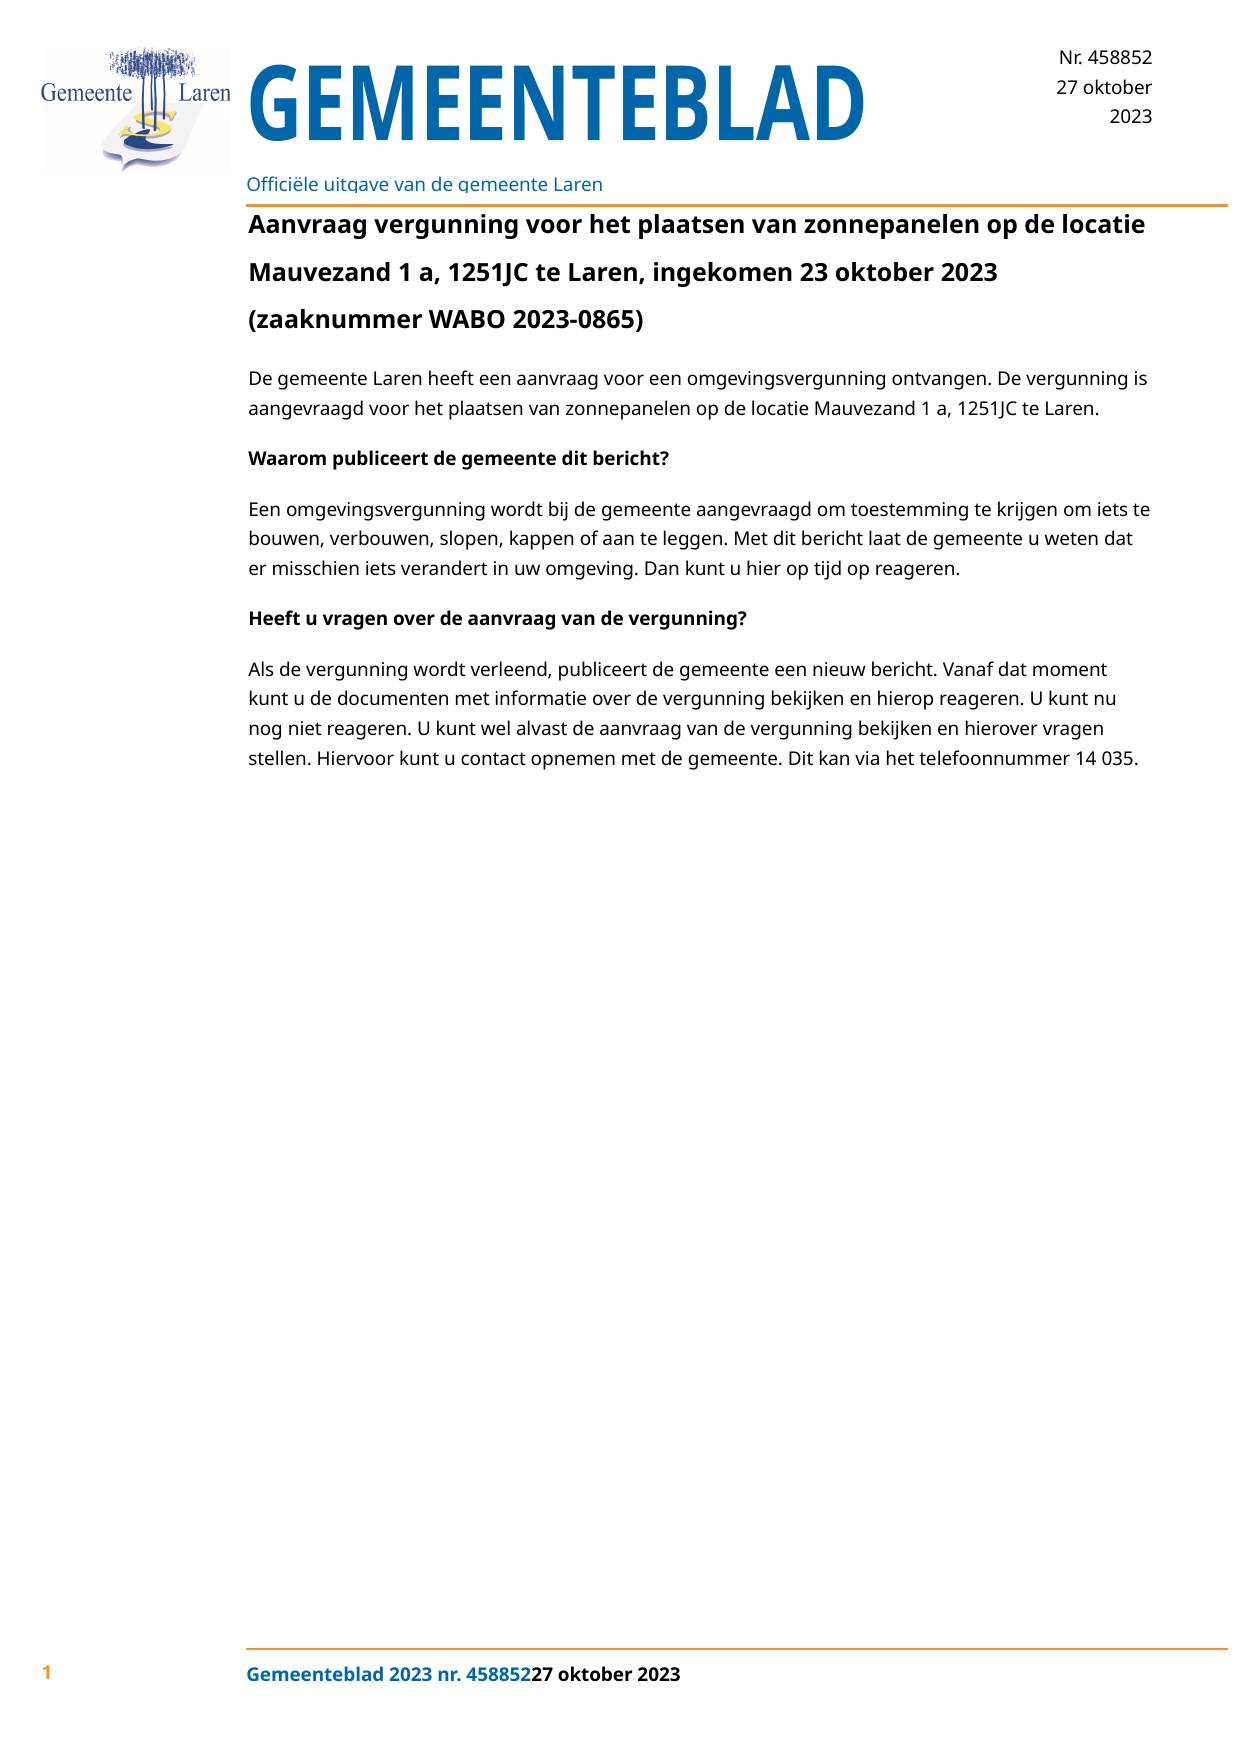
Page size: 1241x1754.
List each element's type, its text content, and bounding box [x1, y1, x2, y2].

text Aanvraag vergunning voor het plaatsen van zonnepanelen op de locatie Mauvezand 1 a, 1251JC te Laren, ingekomen 23 oktober 2023 (zaaknummer WABO 2023-0865) [248, 207, 1152, 336]
text Een omgevingsvergunning wordt bij de gemeente aangevraagd om toestemming te krijgen om iets te bouwen, verbouwen, slopen, kappen of aan te leggen. Met dit bericht laat de gemeente u weten dat er misschien iets verandert in uw omgeving. Dan kunt u hier op tijd op reageren. [248, 496, 1152, 581]
text De gemeente Laren heeft een aanvraag voor een omgevingsvergunning ontvangen. De vergunning is aangevraagd voor het plaatsen van zonnepanelen op de locatie Mauvezand 1 a, 1251JC te Laren. [248, 366, 1152, 421]
picture [41, 47, 231, 172]
text Waarom publiceert de gemeente dit bericht? [248, 446, 1152, 471]
text Als de vergunning wordt verleend, publiceert de gemeente een nieuw bericht. Vanaf dat moment kunt u de documenten met informatie over de vergunning bekijken en hierop reageren. U kunt nu nog niet reageren. U kunt wel alvast de aanvraag van de vergunning bekijken en hierover vragen stellen. Hiervoor kunt u contact opnemen met de gemeente. Dit kan via het telefoonnummer 14 035. [248, 656, 1152, 770]
text Heeft u vragen over de aanvraag van de vergunning? [248, 606, 1152, 631]
